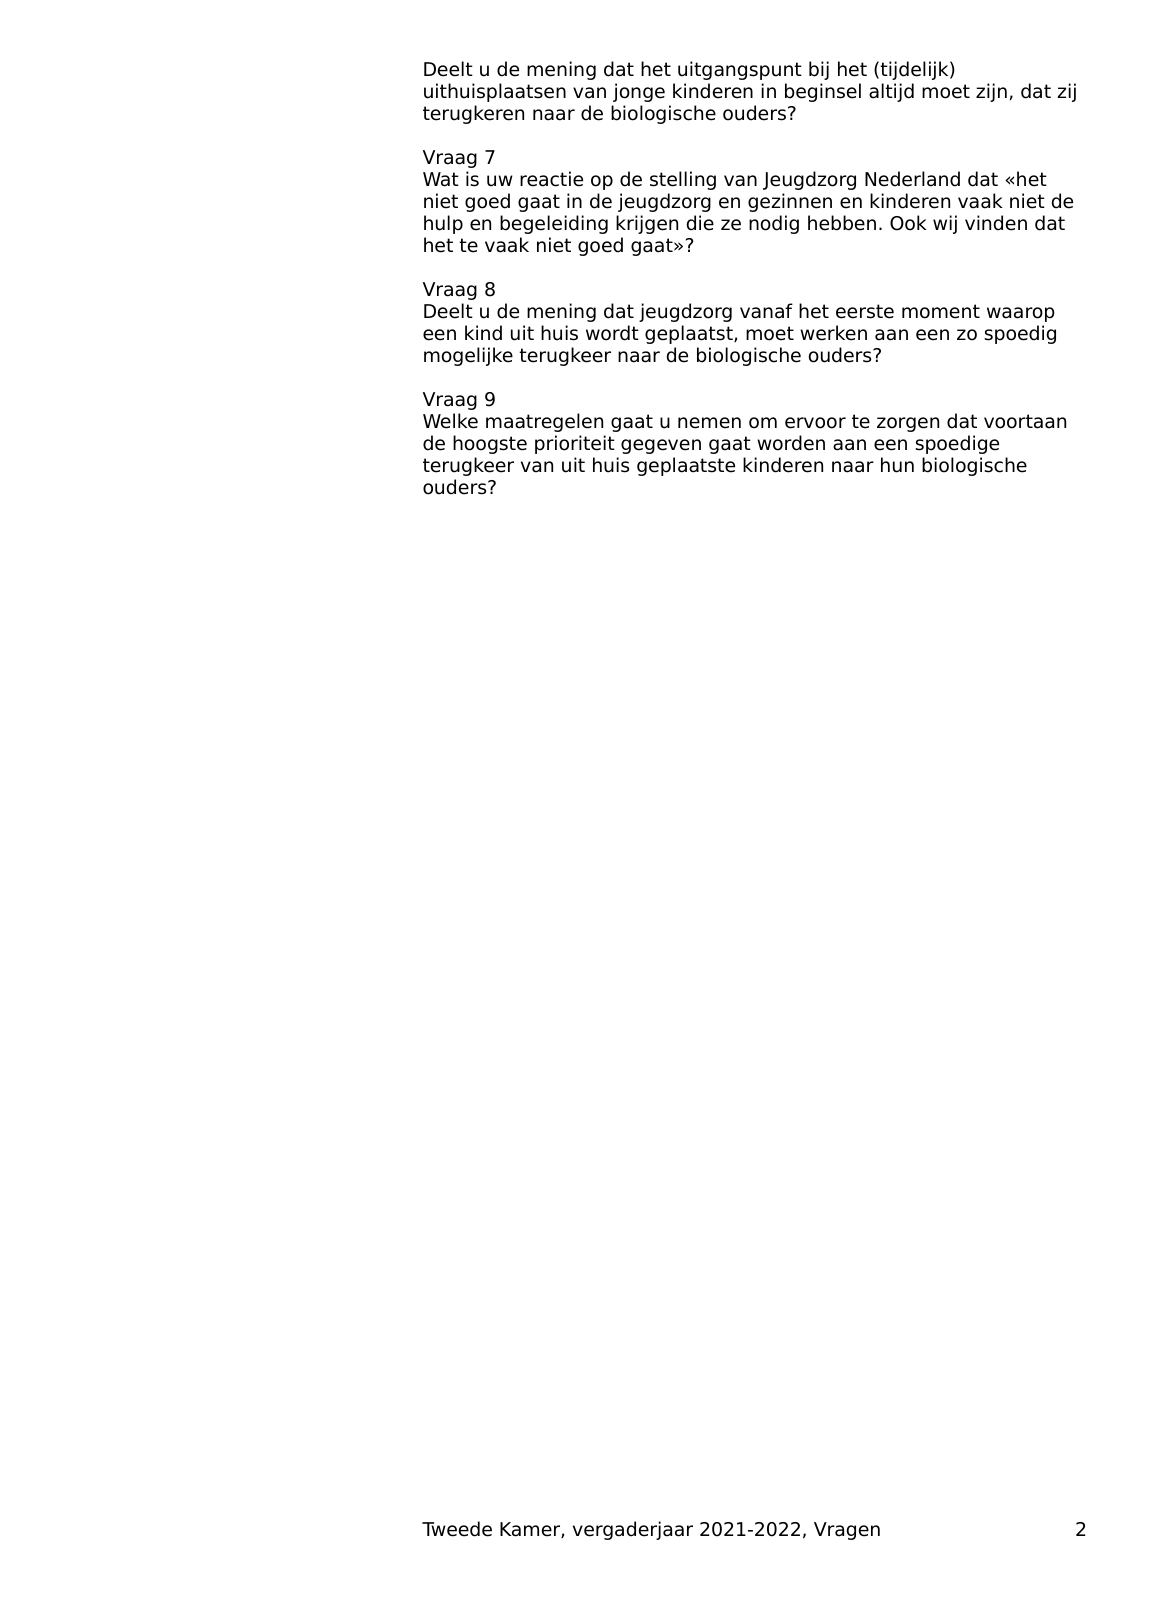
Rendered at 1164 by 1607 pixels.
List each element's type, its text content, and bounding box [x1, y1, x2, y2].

text Wat is uw reactie op de stelling van Jeugdzorg Nederland dat «het niet goed gaat in de jeugdzorg en gezinnen en kinderen vaak niet de hulp en begeleiding krijgen die ze nodig hebben. Ook wij vinden dat het te vaak niet goed gaat»? [422, 169, 1087, 257]
text Vraag 9 [422, 389, 1087, 411]
text Vraag 7 [422, 147, 1087, 169]
text Deelt u de mening dat het uitgangspunt bij het (tijdelijk) uithuisplaatsen van jonge kinderen in beginsel altijd moet zijn, dat zij terugkeren naar de biologische ouders? [422, 59, 1087, 125]
text Vraag 8 [422, 279, 1087, 301]
text Welke maatregelen gaat u nemen om ervoor te zorgen dat voortaan de hoogste prioriteit gegeven gaat worden aan een spoedige terugkeer van uit huis geplaatste kinderen naar hun biologische ouders? [422, 411, 1087, 499]
text Deelt u de mening dat jeugdzorg vanaf het eerste moment waarop een kind uit huis wordt geplaatst, moet werken aan een zo spoedig mogelijke terugkeer naar de biologische ouders? [422, 301, 1087, 367]
